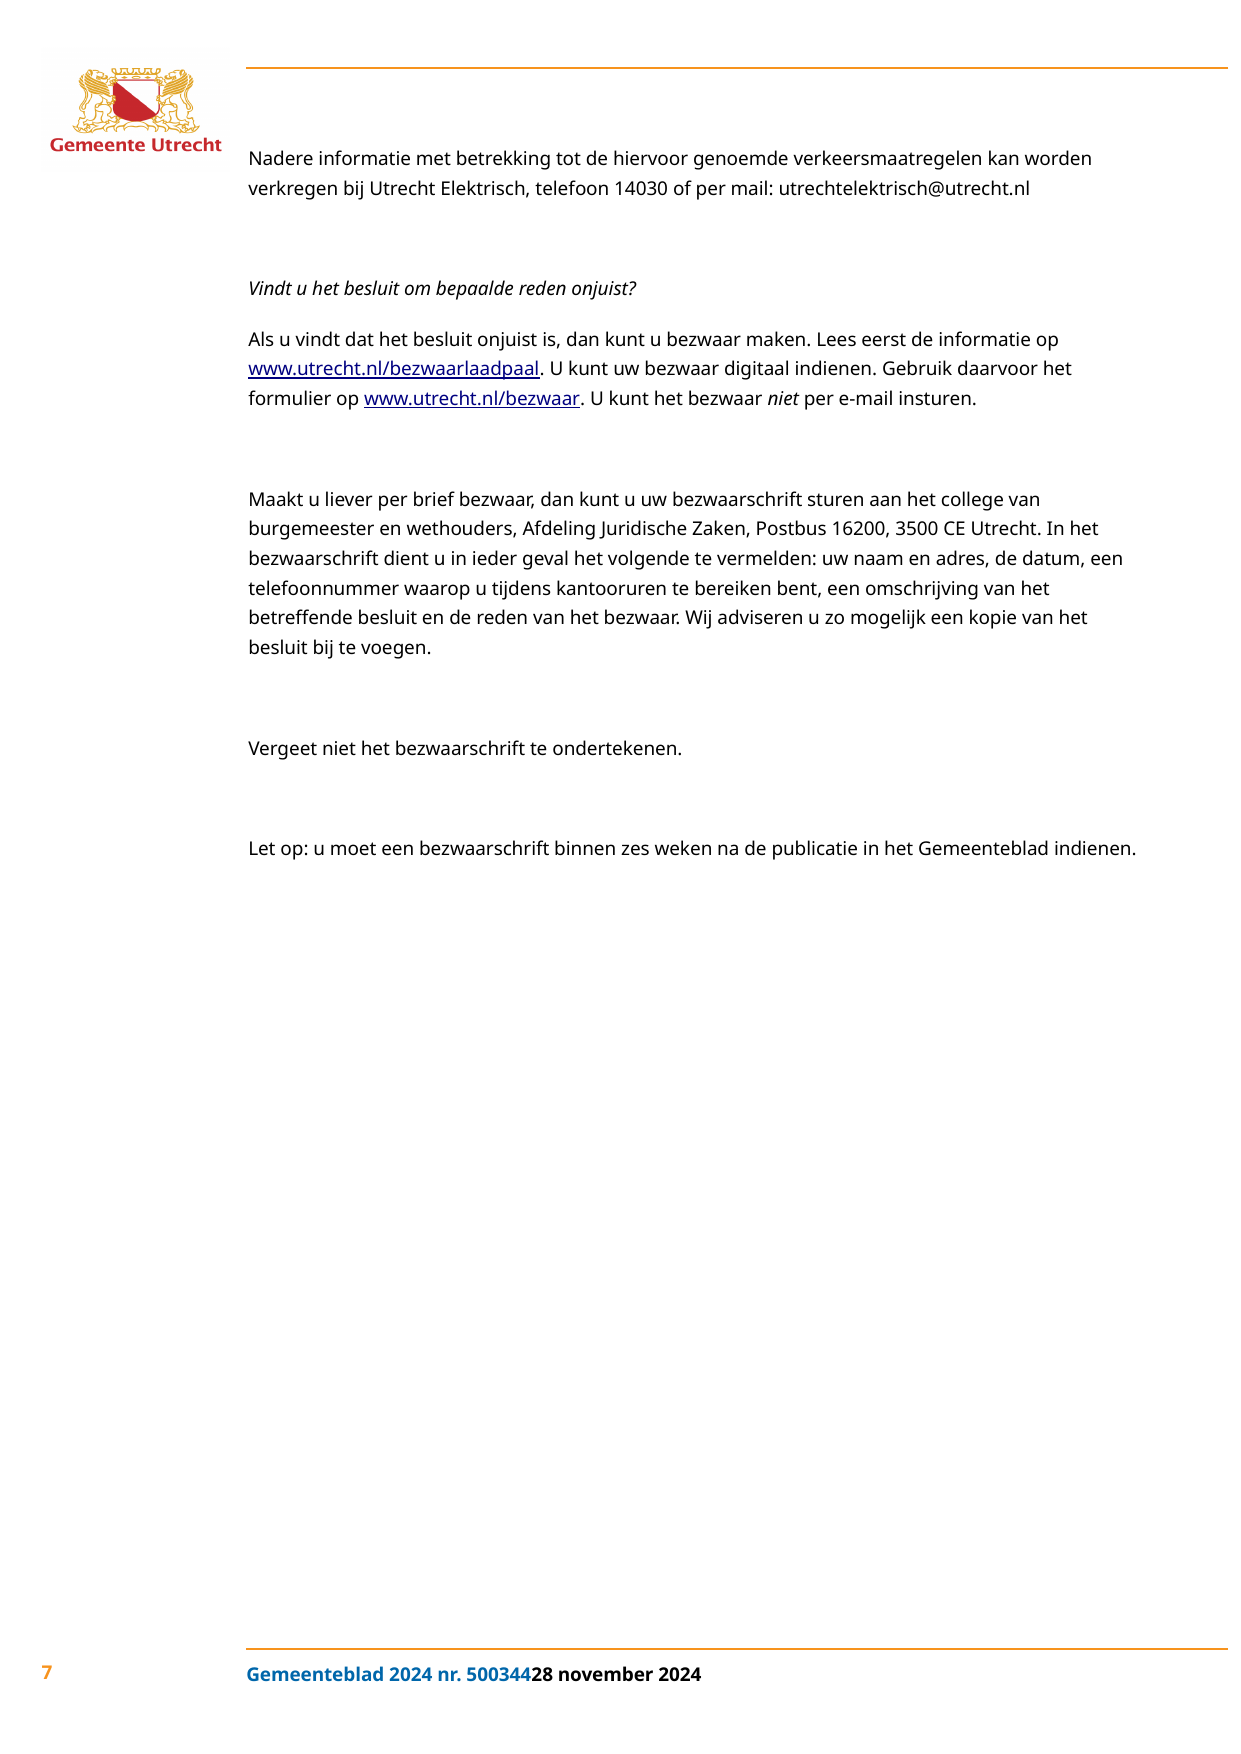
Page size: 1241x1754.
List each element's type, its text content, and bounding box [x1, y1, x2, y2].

picture [41, 47, 231, 172]
text Maakt u liever per brief bezwaar, dan kunt u uw bezwaarschrift sturen aan het college van burgemeester en wethouders, Afdeling Juridische Zaken, Postbus 16200, 3500 CE Utrecht. In het bezwaarschrift dient u in ieder geval het volgende te vermelden: uw naam en adres, de datum, een telefoonnummer waarop u tijdens kantooruren te bereiken bent, een omschrijving van het betreffende besluit en de reden van het bezwaar. Wij adviseren u zo mogelijk een kopie van het besluit bij te voegen. [248, 486, 1152, 660]
text Vergeet niet het bezwaarschrift te ondertekenen. [248, 735, 1152, 761]
text Nadere informatie met betrekking tot de hiervoor genoemde verkeersmaatregelen kan worden verkregen bij Utrecht Elektrisch, telefoon 14030 of per mail: utrechtelektrisch@utrecht.nl [248, 145, 1152, 201]
text Let op: u moet een bezwaarschrift binnen zes weken na de publicatie in het Gemeenteblad indienen. [248, 836, 1152, 861]
text Vindt u het besluit om bepaalde reden onjuist? [248, 276, 1152, 301]
text Als u vindt dat het besluit onjuist is, dan kunt u bezwaar maken. Lees eerst de informatie op www.utrecht.nl/bezwaarlaadpaal. U kunt uw bezwaar digitaal indienen. Gebruik daarvoor het formulier op www.utrecht.nl/bezwaar. U kunt het bezwaar niet per e-mail insturen. [248, 326, 1152, 411]
